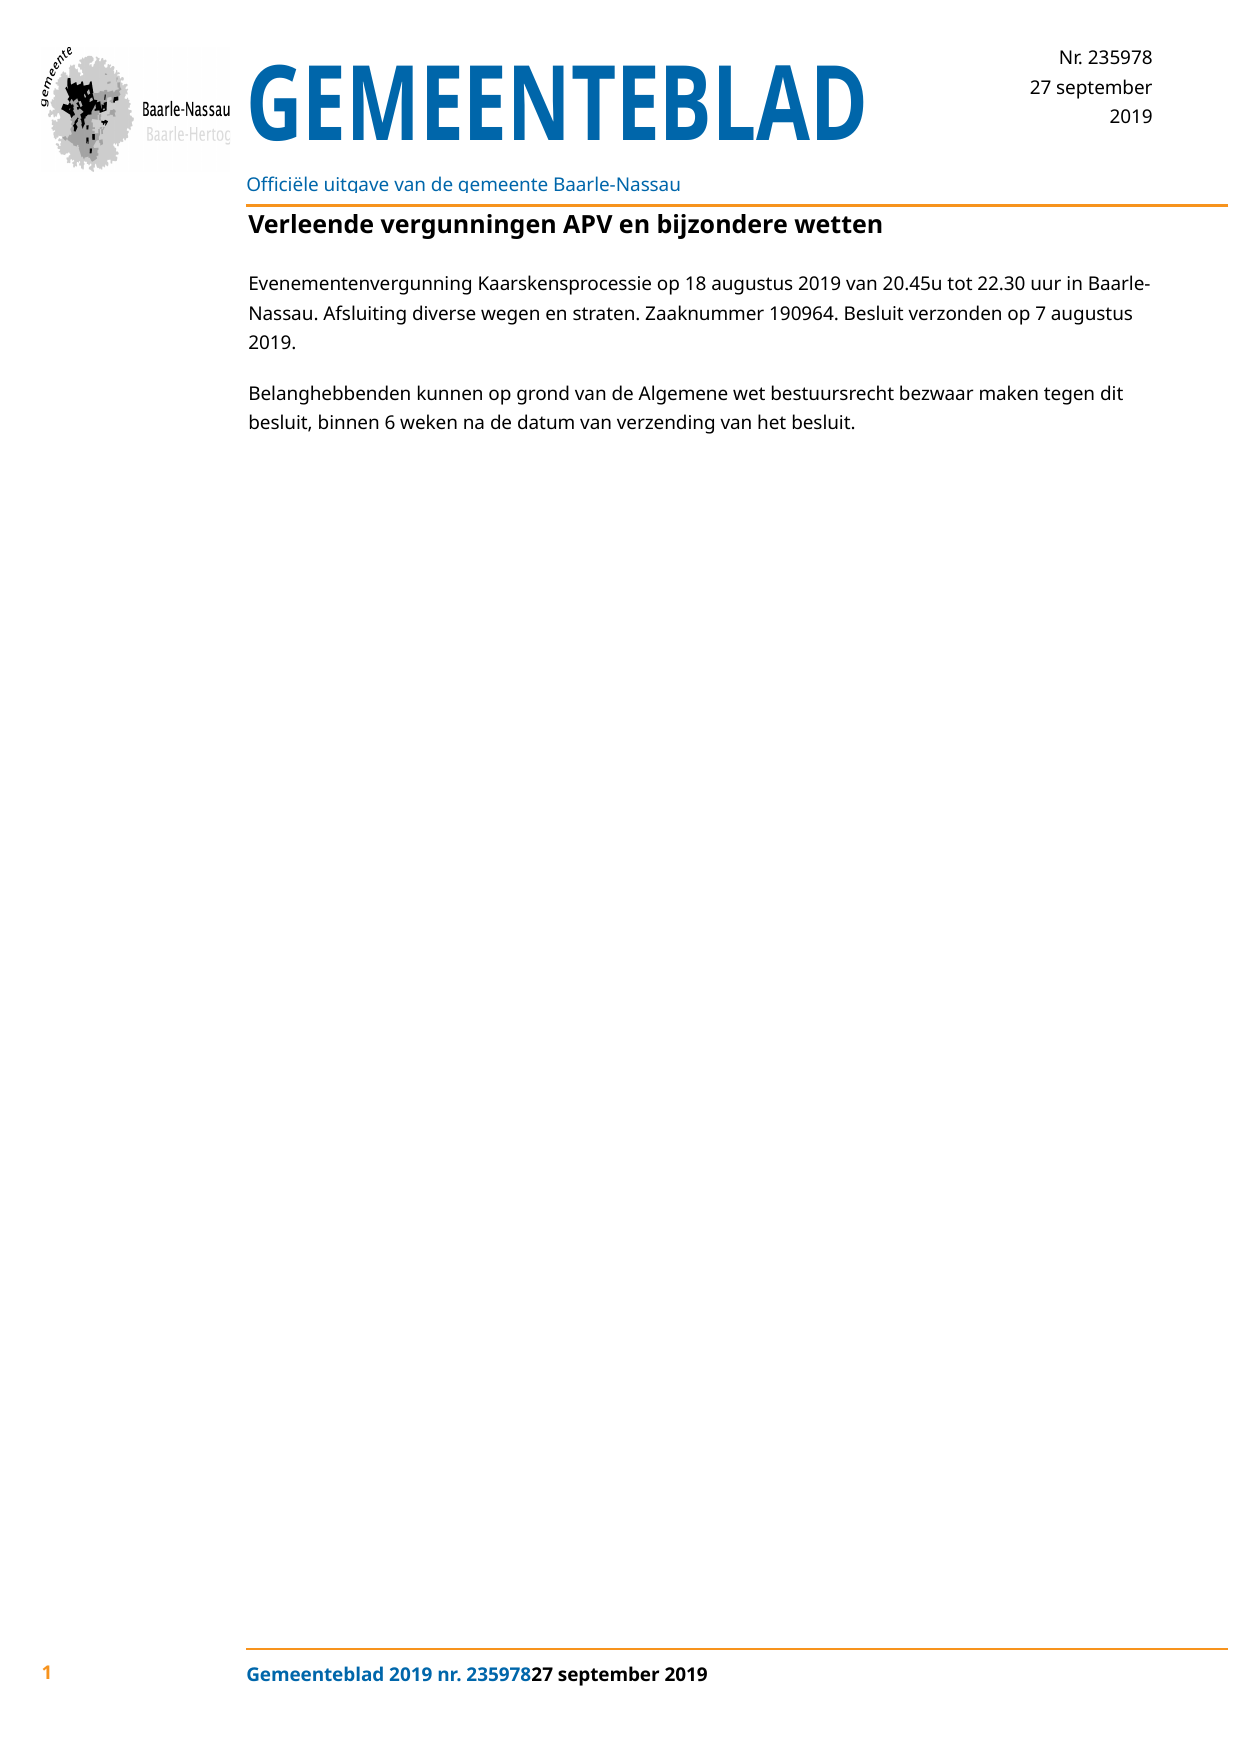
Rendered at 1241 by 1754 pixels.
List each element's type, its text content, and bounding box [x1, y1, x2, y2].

text Verleende vergunningen APV en bijzondere wetten [248, 207, 1152, 241]
picture [41, 47, 231, 172]
text Evenementenvergunning Kaarskensprocessie op 18 augustus 2019 van 20.45u tot 22.30 uur in Baarle-Nassau. Afsluiting diverse wegen en straten. Zaaknummer 190964. Besluit verzonden op 7 augustus 2019. [248, 270, 1152, 355]
text Belanghebbenden kunnen op grond van de Algemene wet bestuursrecht bezwaar maken tegen dit besluit, binnen 6 weken na de datum van verzending van het besluit. [248, 380, 1152, 435]
